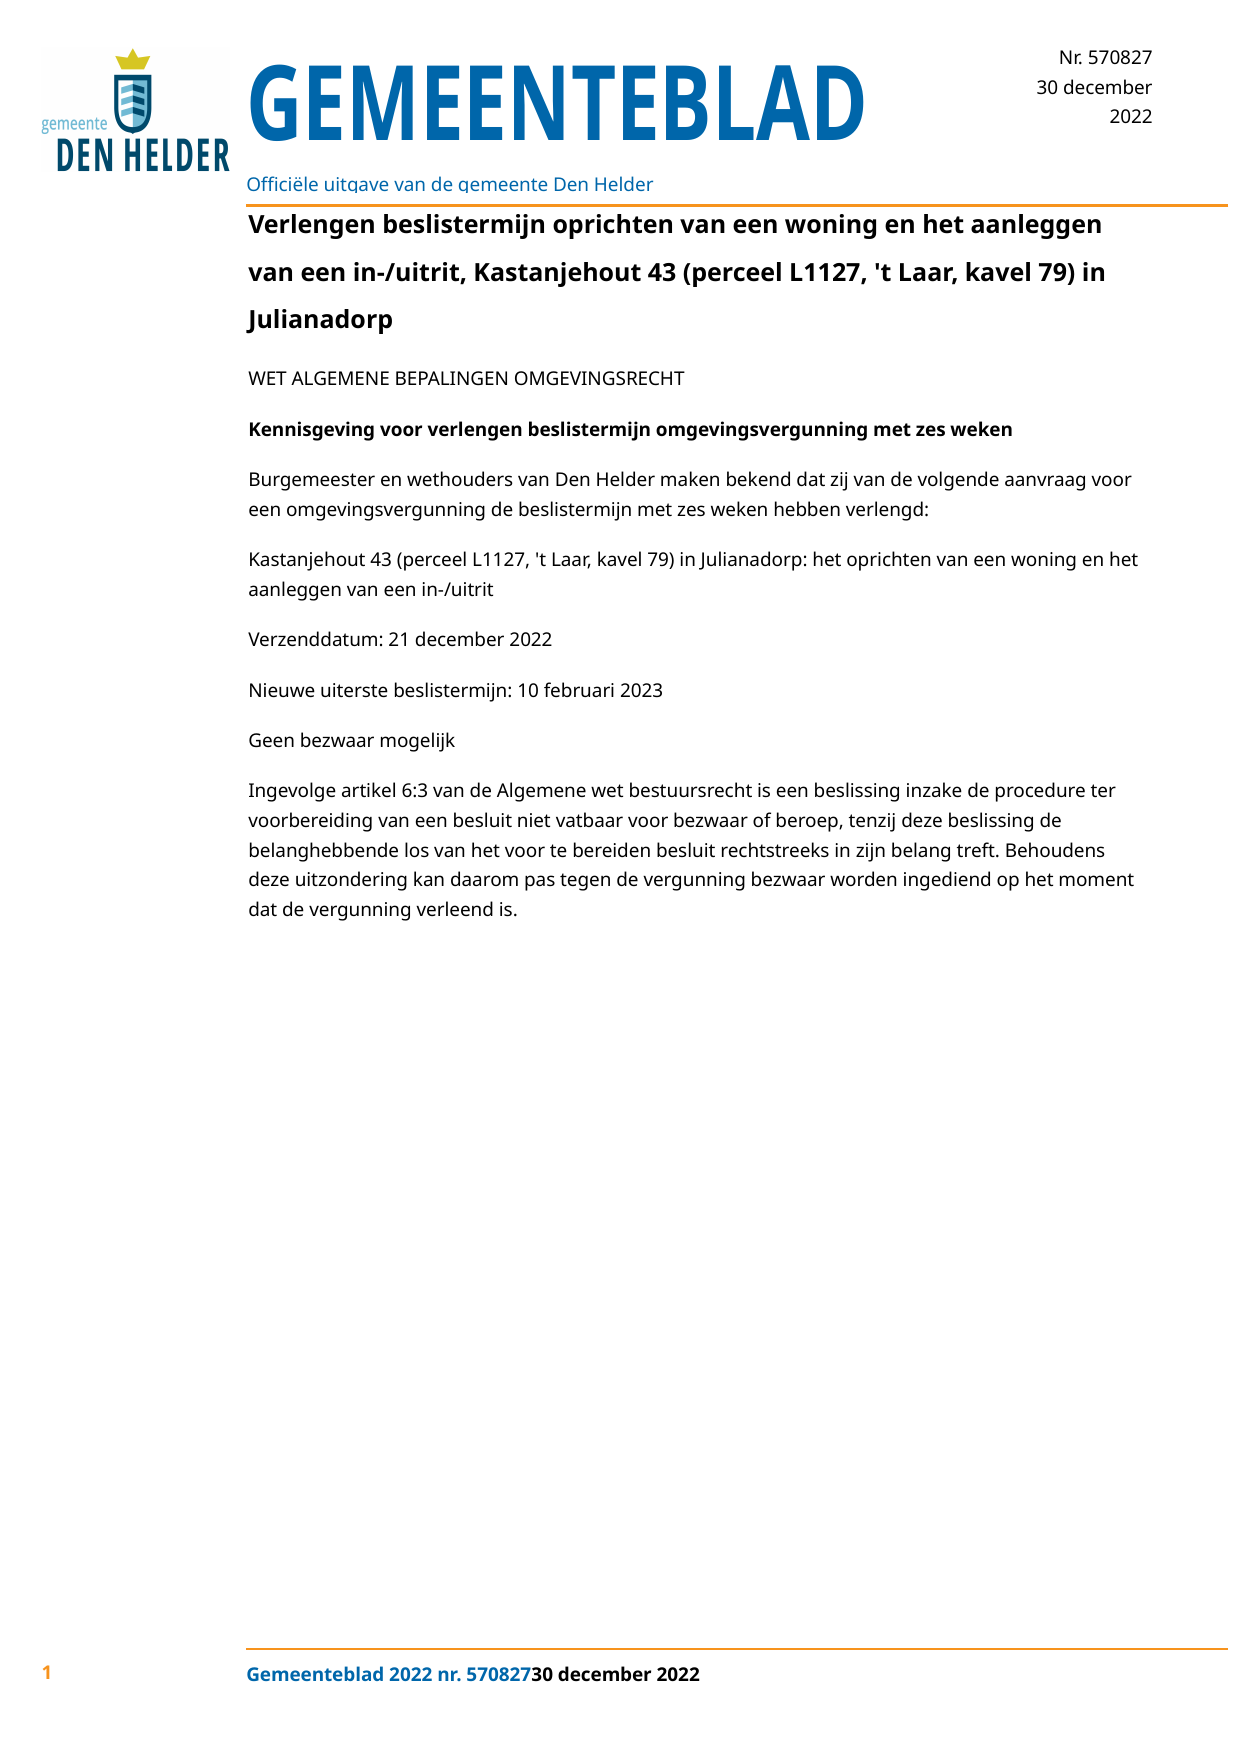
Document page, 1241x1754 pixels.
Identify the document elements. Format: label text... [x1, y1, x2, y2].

text Ingevolge artikel 6:3 van de Algemene wet bestuursrecht is een beslissing inzake de procedure ter voorbereiding van een besluit niet vatbaar voor bezwaar of beroep, tenzij deze beslissing de belanghebbende los van het voor te bereiden besluit rechtstreeks in zijn belang treft. Behoudens deze uitzondering kan daarom pas tegen de vergunning bezwaar worden ingediend op het moment dat de vergunning verleend is. [248, 778, 1152, 922]
text Verzenddatum: 21 december 2022 [248, 626, 1152, 652]
text Burgemeester en wethouders van Den Helder maken bekend dat zij van de volgende aanvraag voor een omgevingsvergunning de beslistermijn met zes weken hebben verlengd: [248, 466, 1152, 522]
text Verlengen beslistermijn oprichten van een woning en het aanleggen van een in-/uitrit, Kastanjehout 43 (perceel L1127, 't Laar, kavel 79) in Julianadorp [248, 207, 1152, 336]
text Geen bezwaar mogelijk [248, 727, 1152, 753]
text Nieuwe uiterste beslistermijn: 10 februari 2023 [248, 677, 1152, 702]
picture [100, 154, 106, 172]
picture [220, 160, 224, 172]
text WET ALGEMENE BEPALINGEN OMGEVINGSRECHT [248, 366, 1152, 391]
picture [182, 144, 187, 165]
text Kastanjehout 43 (perceel L1127, 't Laar, kavel 79) in Julianadorp: het oprichten van een woning en het aanleggen van een in-/uitrit [248, 546, 1152, 602]
picture [130, 157, 135, 172]
picture [63, 144, 68, 165]
text Kennisgeving voor verlengen beslistermijn omgevingsvergunning met zes weken [248, 416, 1152, 442]
picture [41, 47, 231, 172]
